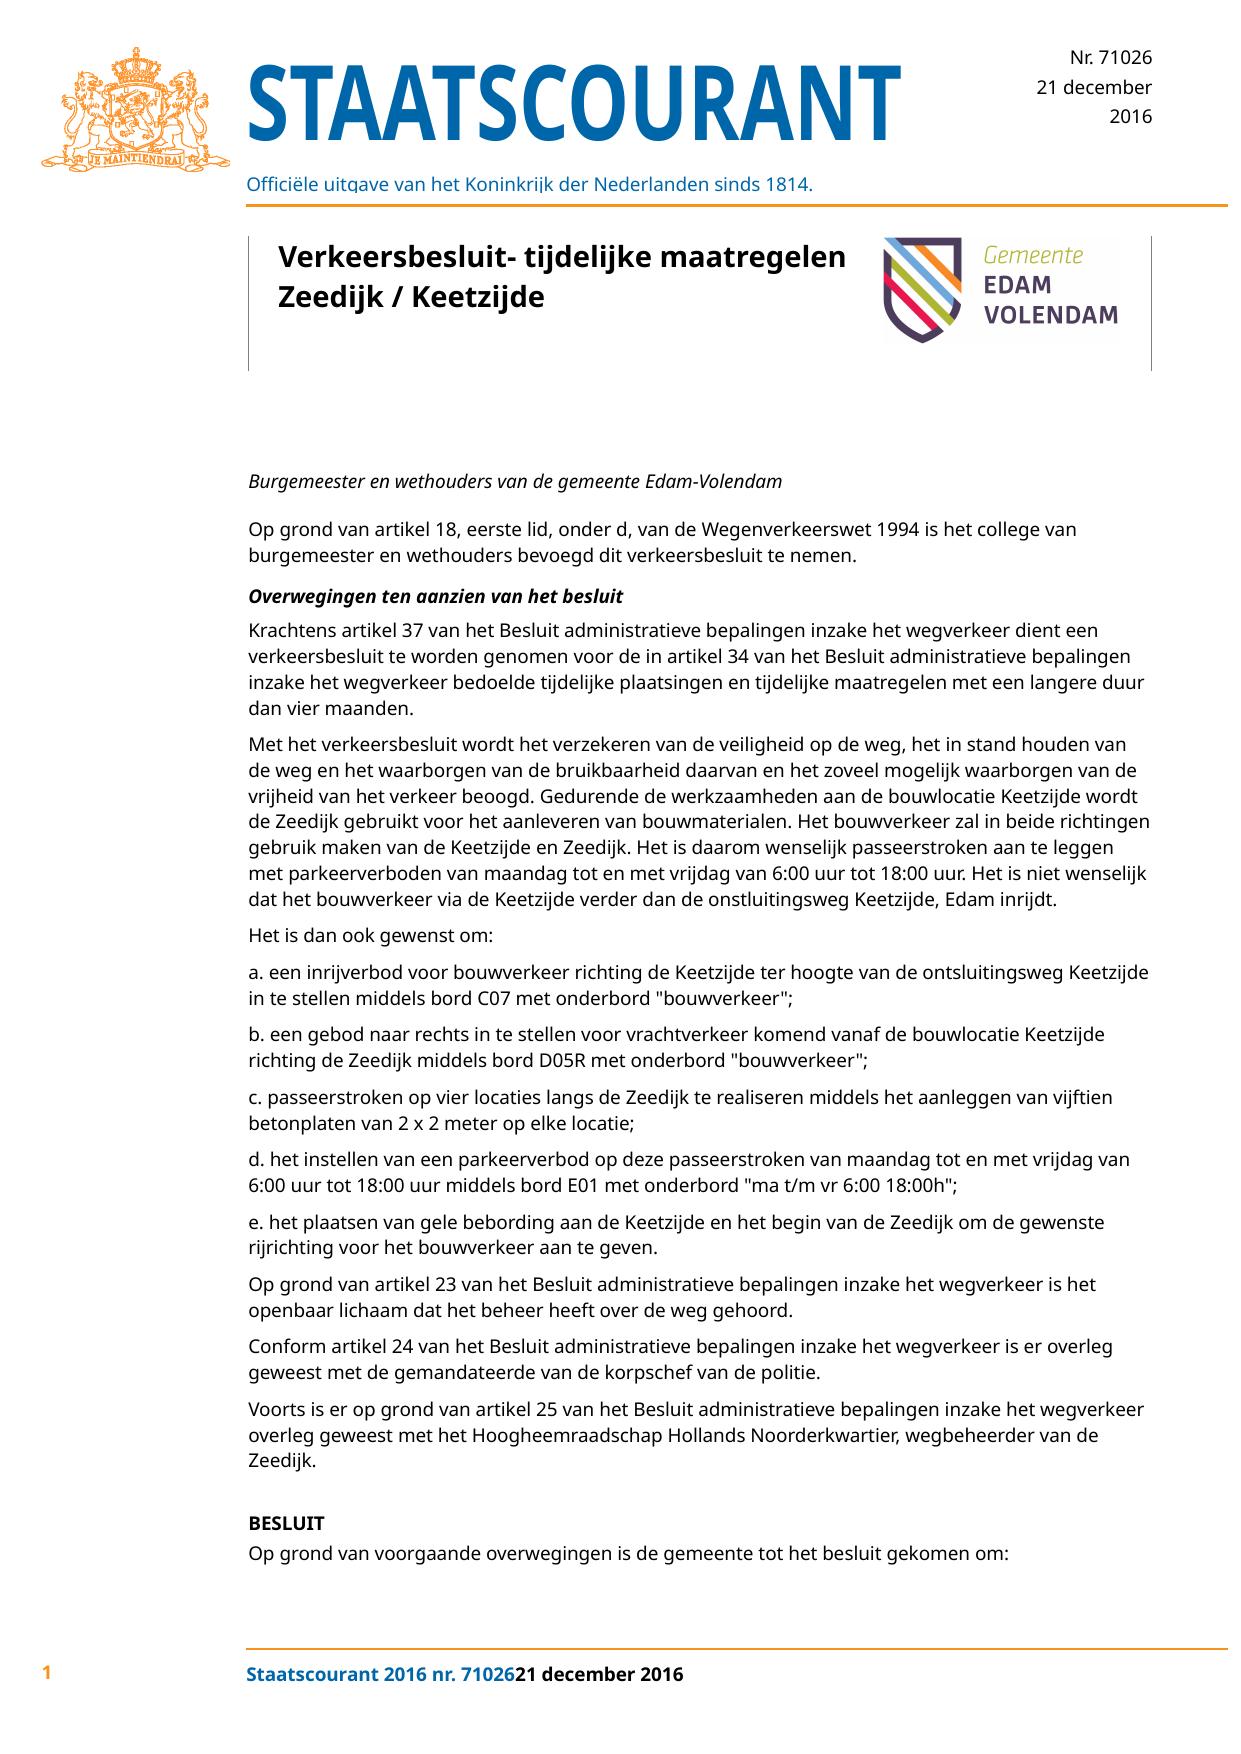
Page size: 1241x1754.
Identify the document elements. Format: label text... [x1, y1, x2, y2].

table_header Verkeersbesluit- tijdelijke maatregelen Zeedijk / Keetzijde [249, 236, 850, 371]
text Krachtens artikel 37 van het Besluit administratieve bepalingen inzake het wegverkeer dient een verkeersbesluit te worden genomen voor de in artikel 34 van het Besluit administratieve bepalingen inzake het wegverkeer bedoelde tijdelijke plaatsingen en tijdelijke maatregelen met een langere duur dan vier maanden. [248, 618, 1152, 721]
text c. passeerstroken op vier locaties langs de Zeedijk te realiseren middels het aanleggen van vijftien betonplaten van 2 x 2 meter op elke locatie; [248, 1084, 1152, 1136]
text Op grond van artikel 18, eerste lid, onder d, van de Wegenverkeerswet 1994 is het college van burgemeester en wethouders bevoegd dit verkeersbesluit te nemen. [248, 516, 1152, 567]
text Op grond van voorgaande overwegingen is de gemeente tot het besluit gekomen om: [248, 1540, 1152, 1566]
text Op grond van artikel 23 van het Besluit administratieve bepalingen inzake het wegverkeer is het openbaar lichaam dat het beheer heeft over de weg gehoord. [248, 1271, 1152, 1323]
picture [41, 47, 231, 172]
text e. het plaatsen van gele bebording aan de Keetzijde en het begin van de Zeedijk om de gewenste rijrichting voor het bouwverkeer aan te geven. [248, 1209, 1152, 1260]
text d. het instellen van een parkeerverbod op deze passeerstroken van maandag tot en met vrijdag van 6:00 uur tot 18:00 uur middels bord E01 met onderbord "ma t/m vr 6:00 18:00h"; [248, 1146, 1152, 1198]
text b. een gebod naar rechts in te stellen voor vrachtverkeer komend vanaf de bouwlocatie Keetzijde richting de Zeedijk middels bord D05R met onderbord "bouwverkeer"; [248, 1022, 1152, 1073]
text a. een inrijverbod voor bouwverkeer richting de Keetzijde ter hoogte van de ontsluitingsweg Keetzijde in te stellen middels bord C07 met onderbord "bouwverkeer"; [248, 959, 1152, 1011]
text BESLUIT [248, 1510, 1152, 1536]
text Burgemeester en wethouders van de gemeente Edam-Volendam [248, 468, 1152, 494]
table_header [850, 236, 1151, 371]
text Overwegingen ten aanzien van het besluit [248, 584, 1152, 609]
text Conform artikel 24 van het Besluit administratieve bepalingen inzake het wegverkeer is er overleg geweest met de gemandateerde van de korpschef van de politie. [248, 1334, 1152, 1385]
text Voorts is er op grond van artikel 25 van het Besluit administratieve bepalingen inzake het wegverkeer overleg geweest met het Hoogheemraadschap Hollands Noorderkwartier, wegbeheerder van de Zeedijk. [248, 1396, 1152, 1473]
picture [882, 236, 1119, 346]
text Het is dan ook gewenst om: [248, 923, 1152, 948]
text Met het verkeersbesluit wordt het verzekeren van de veiligheid op de weg, het in stand houden van de weg en het waarborgen van de bruikbaarheid daarvan en het zoveel mogelijk waarborgen van de vrijheid van het verkeer beoogd. Gedurende de werkzaamheden aan de bouwlocatie Keetzijde wordt de Zeedijk gebruikt voor het aanleveren van bouwmaterialen. Het bouwverkeer zal in beide richtingen gebruik maken van de Keetzijde en Zeedijk. Het is daarom wenselijk passeerstroken aan te leggen met parkeerverboden van maandag tot en met vrijdag van 6:00 uur tot 18:00 uur. Het is niet wenselijk dat het bouwverkeer via de Keetzijde verder dan de onstluitingsweg Keetzijde, Edam inrijdt. [248, 732, 1152, 912]
